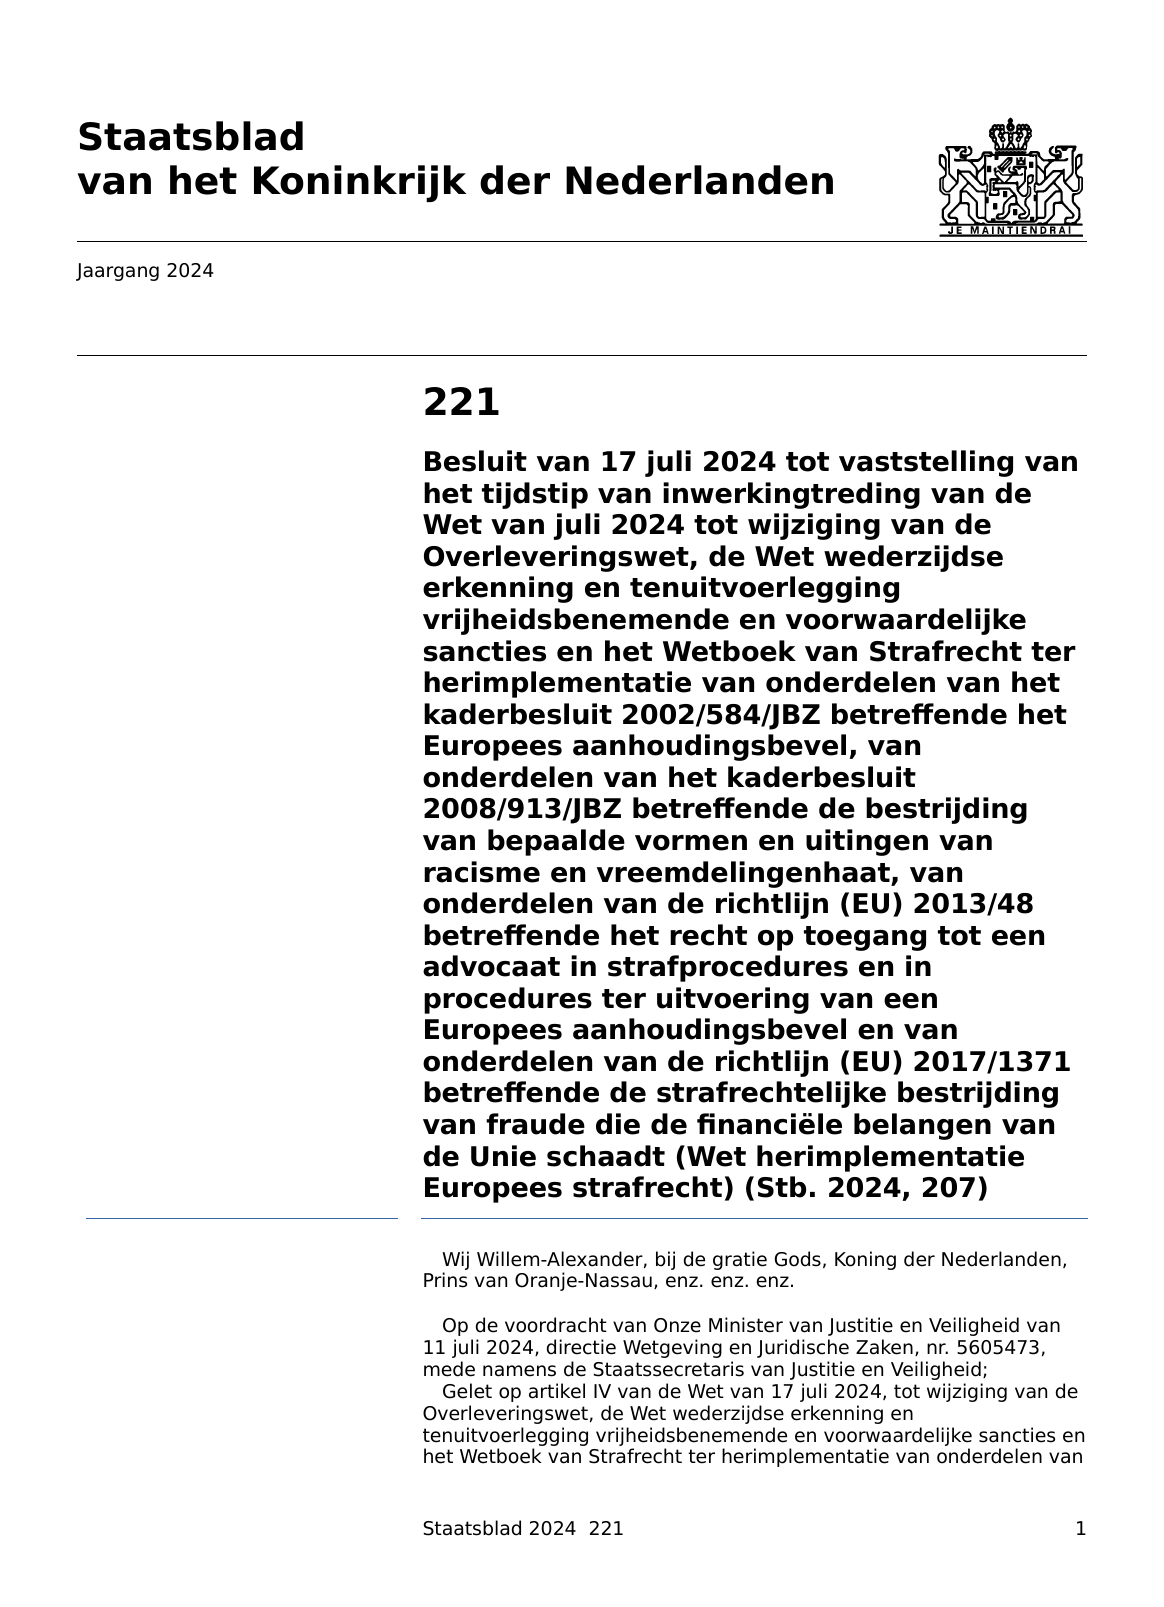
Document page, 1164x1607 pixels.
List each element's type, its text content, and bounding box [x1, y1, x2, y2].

table_header [886, 100, 1087, 241]
text Besluit van 17 juli 2024 tot vaststelling van het tijdstip van inwerkingtreding van de Wet van juli 2024 tot wijziging van de Overleveringswet, de Wet wederzijdse erkenning en tenuitvoerlegging vrijheidsbenemende en voorwaardelijke sancties en het Wetboek van Strafrecht ter herimplementatie van onderdelen van het kaderbesluit 2002/584/JBZ betreffende het Europees aanhoudingsbevel, van onderdelen van het kaderbesluit 2008/913/JBZ betreffende de bestrijding van bepaalde vormen en uitingen van racisme en vreemdelingenhaat, van onderdelen van de richtlijn (EU) 2013/48 betreffende het recht op toegang tot een advocaat in strafprocedures en in procedures ter uitvoering van een Europees aanhoudingsbevel en van onderdelen van de richtlijn (EU) 2017/1371 betreffende de strafrechtelijke bestrijding van fraude die de financiële belangen van de Unie schaadt (Wet herimplementatie Europees strafrecht) (Stb. 2024, 207) [422, 447, 1087, 1204]
text Wij Willem-Alexander, bij de gratie Gods, Koning der Nederlanden, Prins van Oranje-Nassau, enz. enz. enz. [422, 1248, 1087, 1292]
table_header Staatsblad van het Koninkrijk der Nederlanden [77, 100, 886, 241]
picture [936, 115, 1087, 240]
text Op de voordracht van Onze Minister van Justitie en Veiligheid van 11 juli 2024, directie Wetgeving en Juridische Zaken, nr. 5605473, mede namens de Staatssecretaris van Justitie en Veiligheid; [422, 1314, 1087, 1381]
text Gelet op artikel IV van de Wet van 17 juli 2024, tot wijziging van de Overleveringswet, de Wet wederzijdse erkenning en tenuitvoerlegging vrijheidsbenemende en voorwaardelijke sancties en het Wetboek van Strafrecht ter herimplementatie van onderdelen van [422, 1381, 1087, 1468]
table_cell Jaargang 2024 [77, 242, 1087, 355]
subtitle 221 [422, 381, 1087, 424]
